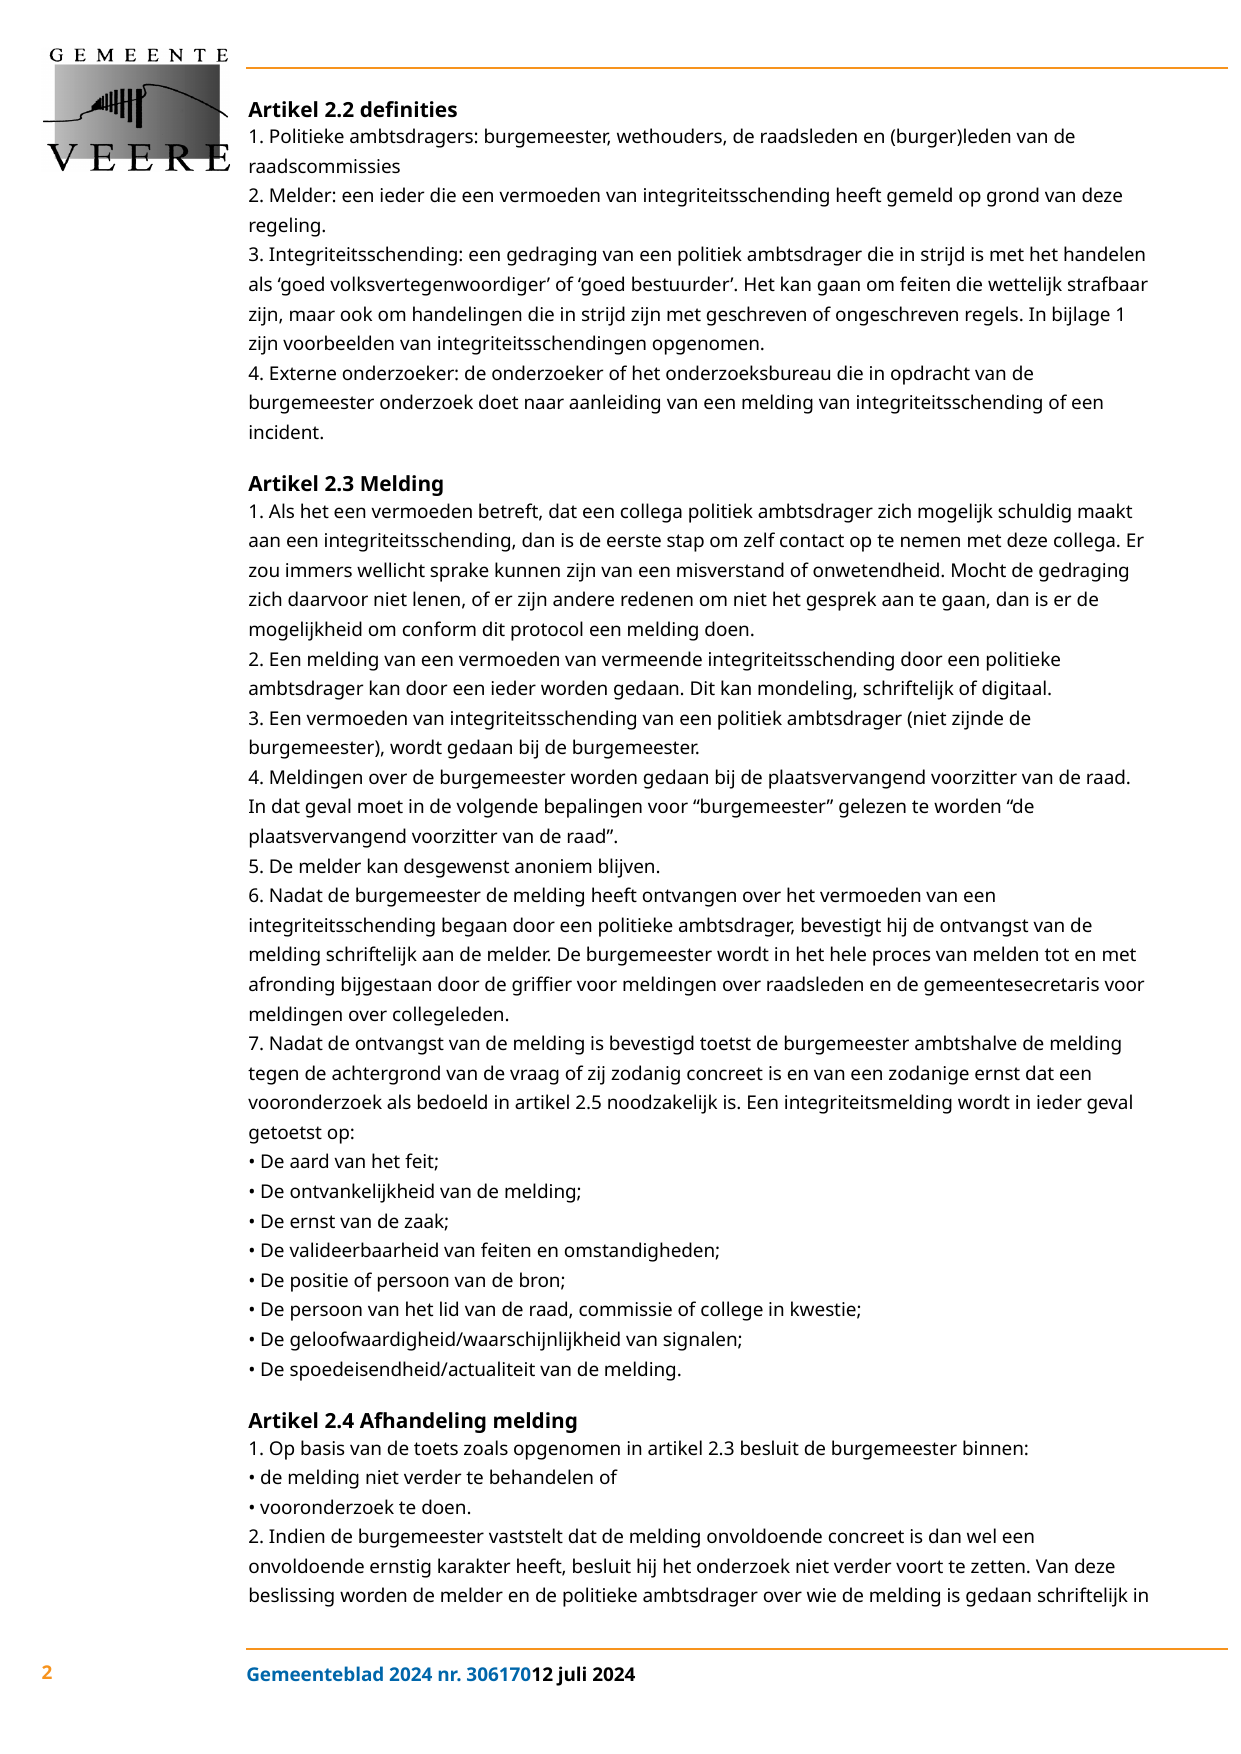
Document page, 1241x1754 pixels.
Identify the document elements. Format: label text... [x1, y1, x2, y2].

text • De valideerbaarheid van feiten en omstandigheden; [248, 1237, 1152, 1263]
text 5. De melder kan desgewenst anoniem blijven. [248, 853, 1152, 879]
text 2. Indien de burgemeester vaststelt dat de melding onvoldoende concreet is dan wel een onvoldoende ernstig karakter heeft, besluit hij het onderzoek niet verder voort te zetten. Van deze beslissing worden de melder en de politieke ambtsdrager over wie de melding is gedaan schriftelijk in [248, 1523, 1152, 1608]
text • De spoedeisendheid/actualiteit van de melding. [248, 1356, 1152, 1382]
text 1. Politieke ambtsdragers: burgemeester, wethouders, de raadsleden en (burger)leden van de raadscommissies [248, 123, 1152, 178]
text • De positie of persoon van de bron; [248, 1267, 1152, 1293]
text Artikel 2.4 Afhandeling melding [248, 1406, 1152, 1435]
text 1. Als het een vermoeden betreft, dat een collega politiek ambtsdrager zich mogelijk schuldig maakt aan een integriteitsschending, dan is de eerste stap om zelf contact op te nemen met deze collega. Er zou immers wellicht sprake kunnen zijn van een misverstand of onwetendheid. Mocht de gedraging zich daarvoor niet lenen, of er zijn andere redenen om niet het gesprek aan te gaan, dan is er de mogelijkheid om conform dit protocol een melding doen. [248, 498, 1152, 642]
text • De persoon van het lid van de raad, commissie of college in kwestie; [248, 1297, 1152, 1322]
text • De aard van het feit; [248, 1149, 1152, 1174]
text • De ernst van de zaak; [248, 1208, 1152, 1234]
text • De geloofwaardigheid/waarschijnlijkheid van signalen; [248, 1326, 1152, 1352]
text 7. Nadat de ontvangst van de melding is bevestigd toetst de burgemeester ambtshalve de melding tegen de achtergrond van de vraag of zij zodanig concreet is en van een zodanige ernst dat een vooronderzoek als bedoeld in artikel 2.5 noodzakelijk is. Een integriteitsmelding wordt in ieder geval getoetst op: [248, 1030, 1152, 1145]
text Artikel 2.3 Melding [248, 469, 1152, 498]
text Artikel 2.2 definities [248, 95, 1152, 123]
text 6. Nadat de burgemeester de melding heeft ontvangen over het vermoeden van een integriteitsschending begaan door een politieke ambtsdrager, bevestigt hij de ontvangst van de melding schriftelijk aan de melder. De burgemeester wordt in het hele proces van melden tot en met afronding bijgestaan door de griffier voor meldingen over raadsleden en de gemeentesecretaris voor meldingen over collegeleden. [248, 882, 1152, 1027]
text 3. Een vermoeden van integriteitsschending van een politiek ambtsdrager (niet zijnde de burgemeester), wordt gedaan bij de burgemeester. [248, 705, 1152, 760]
text • De ontvankelijkheid van de melding; [248, 1178, 1152, 1204]
text 2. Een melding van een vermoeden van vermeende integriteitsschending door een politieke ambtsdrager kan door een ieder worden gedaan. Dit kan mondeling, schriftelijk of digitaal. [248, 646, 1152, 701]
text 3. Integriteitsschending: een gedraging van een politiek ambtsdrager die in strijd is met het handelen als ‘goed volksvertegenwoordiger’ of ‘goed bestuurder’. Het kan gaan om feiten die wettelijk strafbaar zijn, maar ook om handelingen die in strijd zijn met geschreven of ongeschreven regels. In bijlage 1 zijn voorbeelden van integriteitsschendingen opgenomen. [248, 242, 1152, 356]
text 4. Externe onderzoeker: de onderzoeker of het onderzoeksbureau die in opdracht van de burgemeester onderzoek doet naar aanleiding van een melding van integriteitsschending of een incident. [248, 360, 1152, 445]
text 2. Melder: een ieder die een vermoeden van integriteitsschending heeft gemeld op grond van deze regeling. [248, 182, 1152, 238]
text 1. Op basis van de toets zoals opgenomen in artikel 2.3 besluit de burgemeester binnen: [248, 1435, 1152, 1460]
text • vooronderzoek te doen. [248, 1494, 1152, 1519]
picture [41, 47, 231, 172]
text • de melding niet verder te behandelen of [248, 1464, 1152, 1490]
text 4. Meldingen over de burgemeester worden gedaan bij de plaatsvervangend voorzitter van de raad. In dat geval moet in de volgende bepalingen voor “burgemeester” gelezen te worden “de plaatsvervangend voorzitter van de raad”. [248, 764, 1152, 849]
